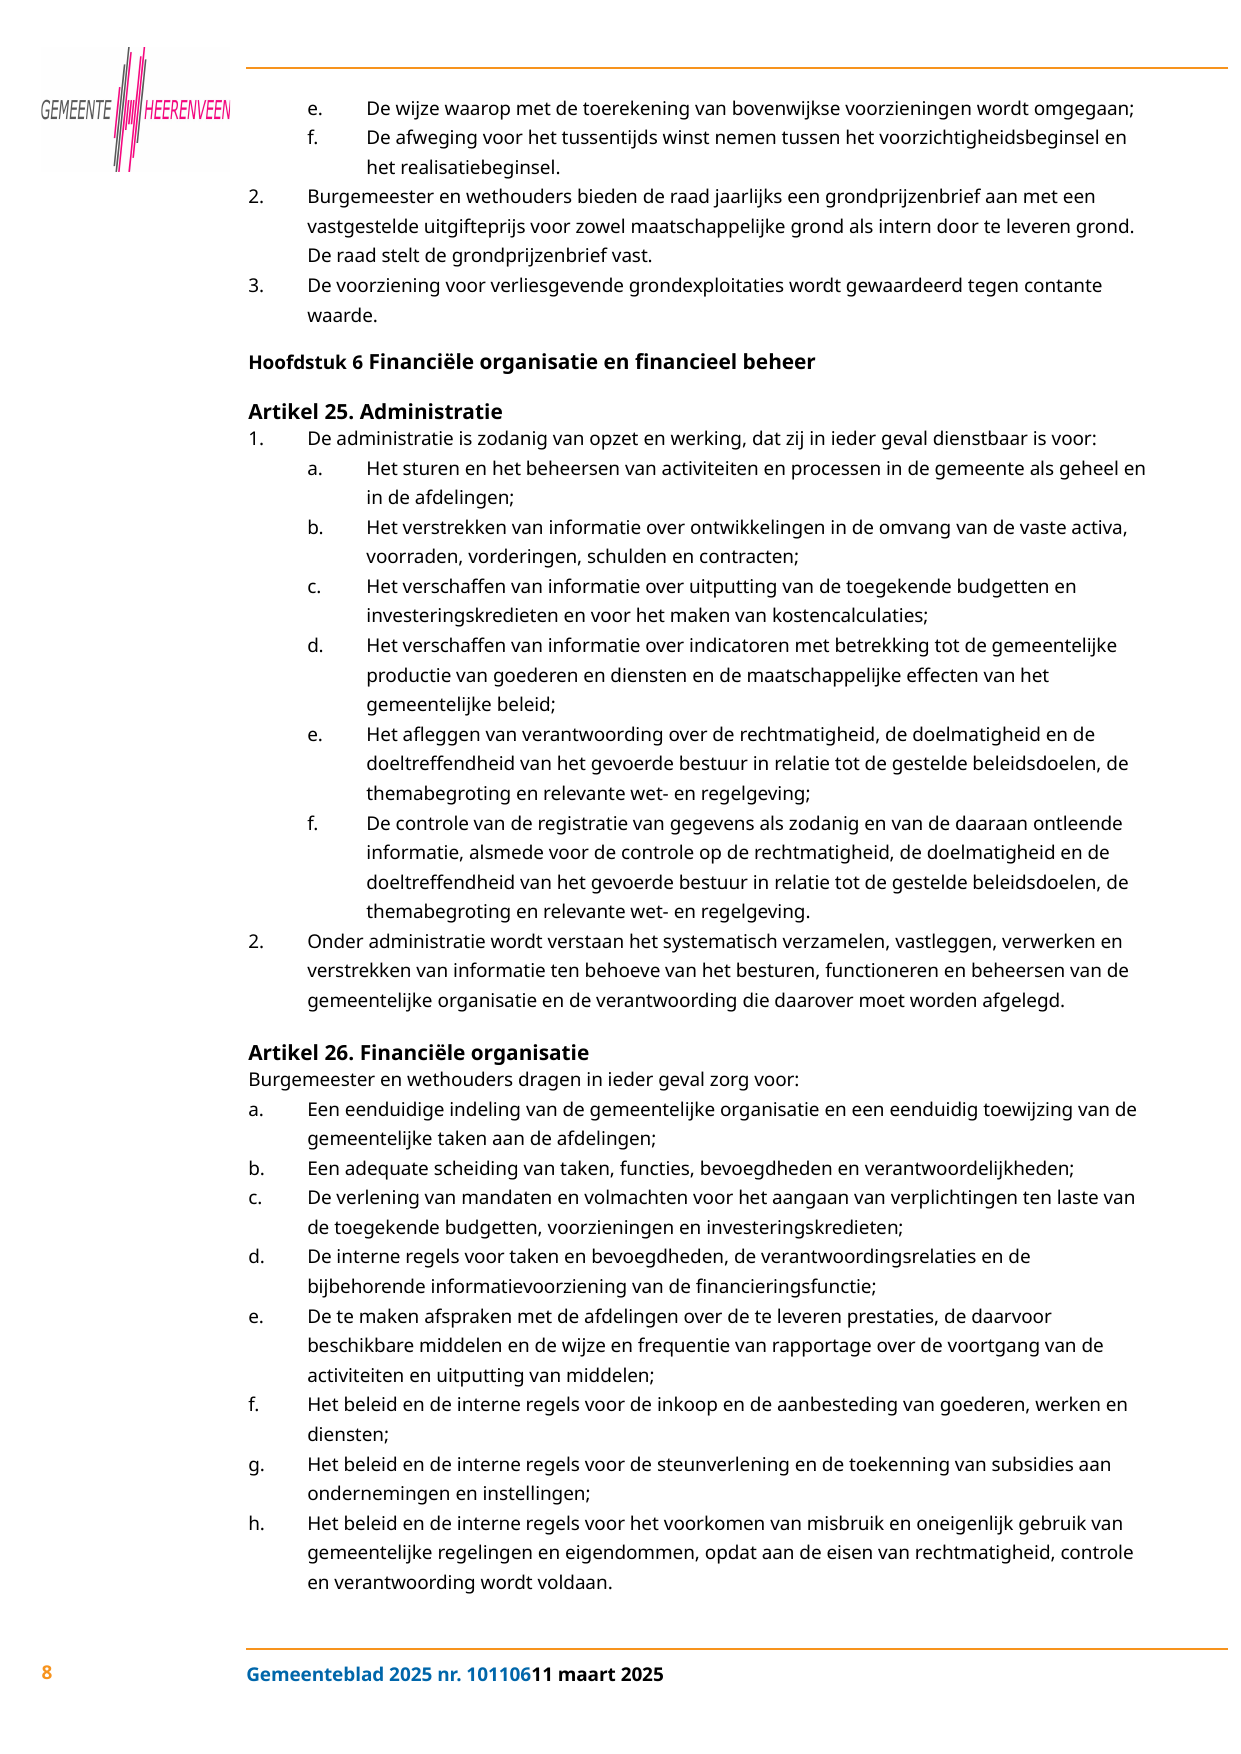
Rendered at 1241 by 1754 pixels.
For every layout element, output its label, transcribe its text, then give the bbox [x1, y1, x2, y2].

list De controle van de registratie van gegevens als zodanig en van de daaraan ontleende informatie, alsmede voor de controle op de rechtmatigheid, de doelmatigheid en de doeltreffendheid van het gevoerde bestuur in relatie tot de gestelde beleidsdoelen, de themabegroting en relevante wet- en regelgeving. [307, 810, 1152, 924]
list De voorziening voor verliesgevende grondexploitaties wordt gewaardeerd tegen contante waarde. [248, 272, 1152, 328]
list Onder administratie wordt verstaan het systematisch verzamelen, vastleggen, verwerken en verstrekken van informatie ten behoeve van het besturen, functioneren en beheersen van de gemeentelijke organisatie en de verantwoording die daarover moet worden afgelegd. [248, 928, 1152, 1013]
list Het verstrekken van informatie over ontwikkelingen in de omvang van de vaste activa, voorraden, vorderingen, schulden en contracten; [307, 514, 1152, 569]
list Het beleid en de interne regels voor de inkoop en de aanbesteding van goederen, werken en diensten; [248, 1392, 1152, 1447]
text Hoofdstuk 6 Financiële organisatie en financieel beheer [248, 347, 1152, 376]
list Het beleid en de interne regels voor de steunverlening en de toekenning van subsidies aan ondernemingen en instellingen; [248, 1451, 1152, 1506]
list De administratie is zodanig van opzet en werking, dat zij in ieder geval dienstbaar is voor: [248, 425, 1152, 451]
list De te maken afspraken met de afdelingen over de te leveren prestaties, de daarvoor beschikbare middelen en de wijze en frequentie van rapportage over de voortgang van de activiteiten en uitputting van middelen; [248, 1303, 1152, 1388]
list De wijze waarop met de toerekening van bovenwijkse voorzieningen wordt omgegaan; [307, 95, 1152, 121]
list De verlening van mandaten en volmachten voor het aangaan van verplichtingen ten laste van de toegekende budgetten, voorzieningen en investeringskredieten; [248, 1184, 1152, 1240]
list Een adequate scheiding van taken, functies, bevoegdheden en verantwoordelijkheden; [248, 1155, 1152, 1181]
list Het sturen en het beheersen van activiteiten en processen in de gemeente als geheel en in de afdelingen; [307, 455, 1152, 510]
text Artikel 26. Financiële organisatie [248, 1038, 1152, 1066]
picture [41, 47, 231, 172]
list Het verschaffen van informatie over uitputting van de toegekende budgetten en investeringskredieten en voor het maken van kostencalculaties; [307, 573, 1152, 628]
text Burgemeester en wethouders dragen in ieder geval zorg voor: [248, 1066, 1152, 1092]
list De interne regels voor taken en bevoegdheden, de verantwoordingsrelaties en de bijbehorende informatievoorziening van de financieringsfunctie; [248, 1244, 1152, 1299]
list Het beleid en de interne regels voor het voorkomen van misbruik en oneigenlijk gebruik van gemeentelijke regelingen en eigendommen, opdat aan de eisen van rechtmatigheid, controle en verantwoording wordt voldaan. [248, 1510, 1152, 1595]
text Artikel 25. Administratie [248, 397, 1152, 425]
list Een eenduidige indeling van de gemeentelijke organisatie en een eenduidig toewijzing van de gemeentelijke taken aan de afdelingen; [248, 1096, 1152, 1151]
list Burgemeester en wethouders bieden de raad jaarlijks een grondprijzenbrief aan met een vastgestelde uitgifteprijs voor zowel maatschappelijke grond als intern door te leveren grond. De raad stelt de grondprijzenbrief vast. [248, 183, 1152, 268]
list De afweging voor het tussentijds winst nemen tussen het voorzichtigheidsbeginsel en het realisatiebeginsel. [307, 124, 1152, 180]
list Het afleggen van verantwoording over de rechtmatigheid, de doelmatigheid en de doeltreffendheid van het gevoerde bestuur in relatie tot de gestelde beleidsdoelen, de themabegroting en relevante wet- en regelgeving; [307, 721, 1152, 806]
list Het verschaffen van informatie over indicatoren met betrekking tot de gemeentelijke productie van goederen en diensten en de maatschappelijke effecten van het gemeentelijke beleid; [307, 632, 1152, 717]
